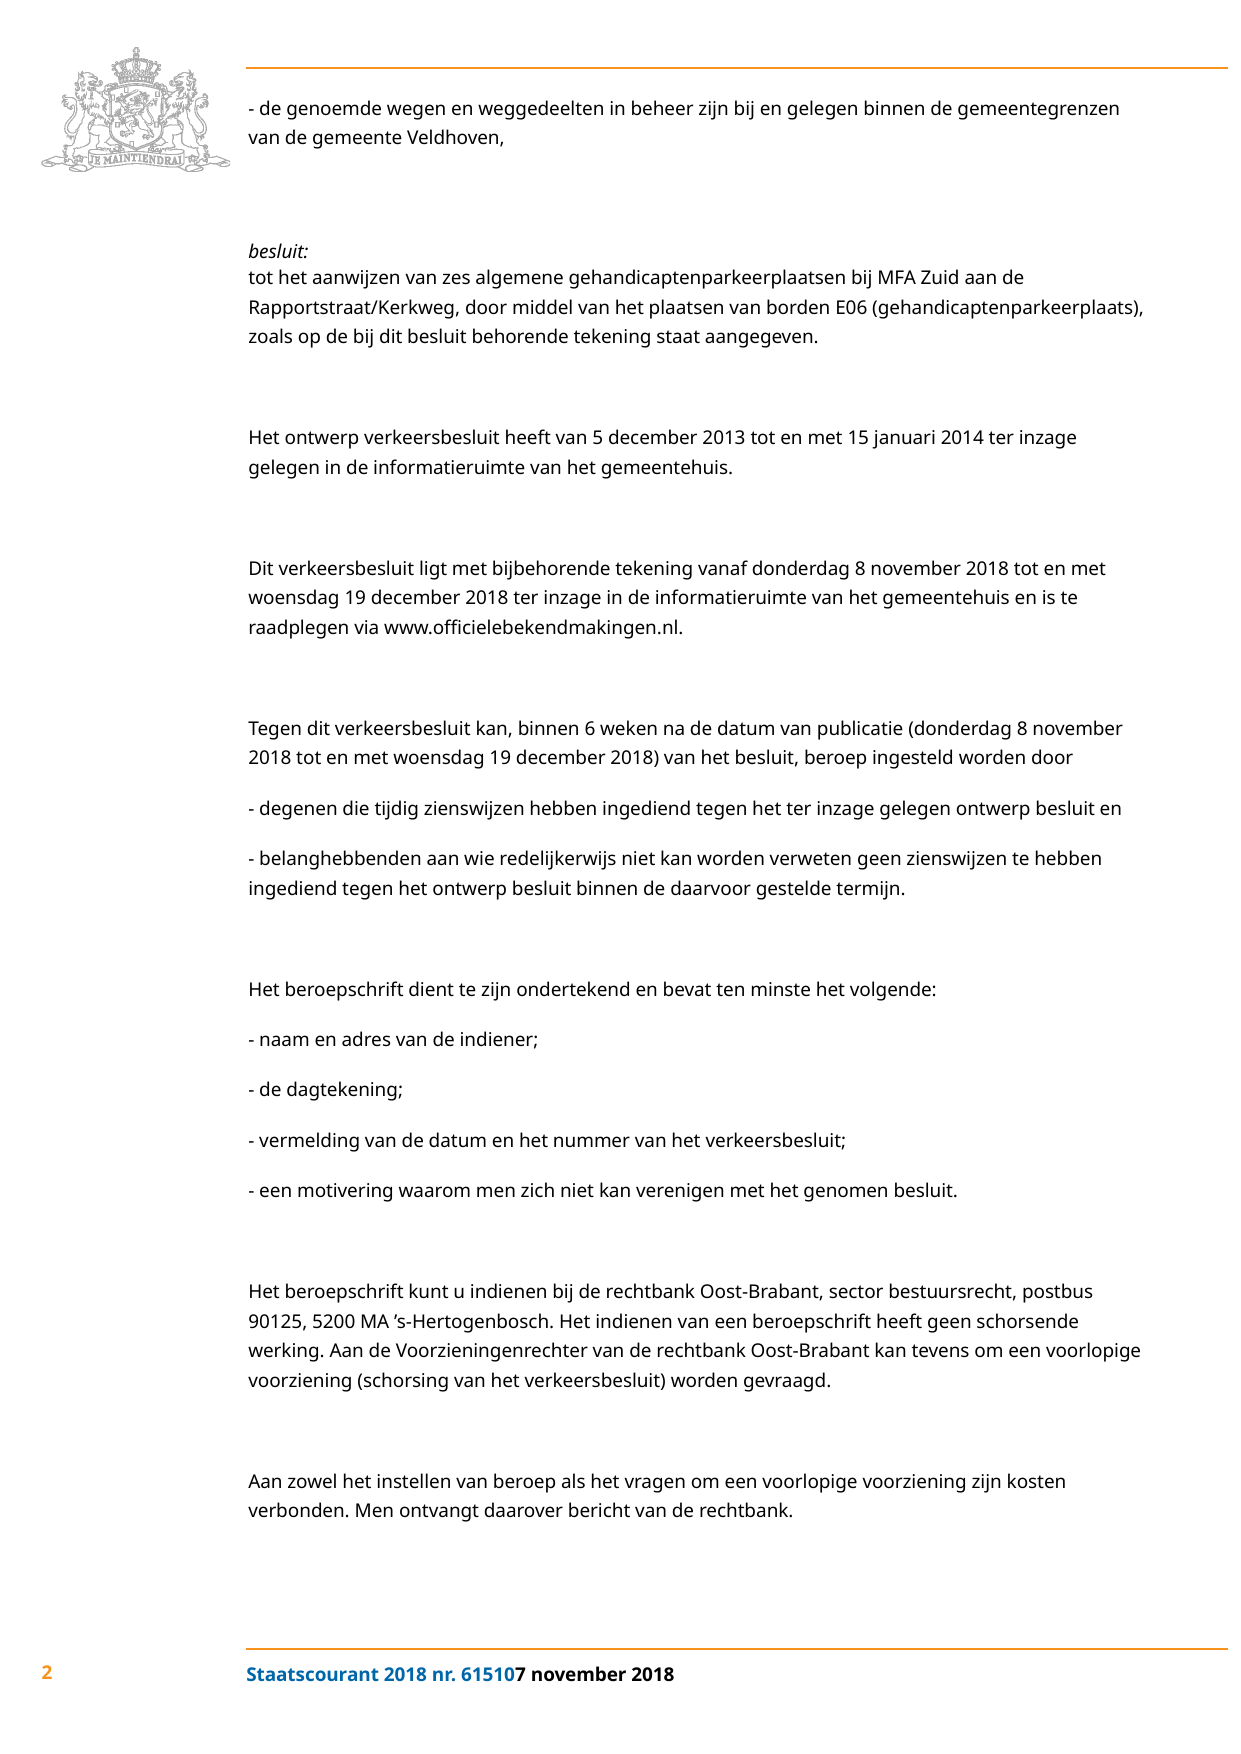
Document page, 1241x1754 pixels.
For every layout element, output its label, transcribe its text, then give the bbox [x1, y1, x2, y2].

text - vermelding van de datum en het nummer van het verkeersbesluit; [248, 1127, 1152, 1153]
text besluit: [248, 239, 1152, 264]
text Het beroepschrift kunt u indienen bij de rechtbank Oost-Brabant, sector bestuursrecht, postbus 90125, 5200 MA ’s-Hertogenbosch. Het indienen van een beroepschrift heeft geen schorsende werking. Aan de Voorzieningenrechter van de rechtbank Oost-Brabant kan tevens om een voorlopige voorziening (schorsing van het verkeersbesluit) worden gevraagd. [248, 1278, 1152, 1393]
text Tegen dit verkeersbesluit kan, binnen 6 weken na de datum van publicatie (donderdag 8 november 2018 tot en met woensdag 19 december 2018) van het besluit, beroep ingesteld worden door [248, 715, 1152, 770]
text Het ontwerp verkeersbesluit heeft van 5 december 2013 tot en met 15 januari 2014 ter inzage gelegen in de informatieruimte van het gemeentehuis. [248, 424, 1152, 480]
text tot het aanwijzen van zes algemene gehandicaptenparkeerplaatsen bij MFA Zuid aan de Rapportstraat/Kerkweg, door middel van het plaatsen van borden E06 (gehandicaptenparkeerplaats), zoals op de bij dit besluit behorende tekening staat aangegeven. [248, 264, 1152, 349]
text - belanghebbenden aan wie redelijkerwijs niet kan worden verweten geen zienswijzen te hebben ingediend tegen het ontwerp besluit binnen de daarvoor gestelde termijn. [248, 845, 1152, 901]
text - een motivering waarom men zich niet kan verenigen met het genomen besluit. [248, 1177, 1152, 1203]
text Dit verkeersbesluit ligt met bijbehorende tekening vanaf donderdag 8 november 2018 tot en met woensdag 19 december 2018 ter inzage in de informatieruimte van het gemeentehuis en is te raadplegen via www.officielebekendmakingen.nl. [248, 555, 1152, 640]
text - de dagtekening; [248, 1077, 1152, 1102]
picture [41, 47, 231, 172]
text Aan zowel het instellen van beroep als het vragen om een voorlopige voorziening zijn kosten verbonden. Men ontvangt daarover bericht van de rechtbank. [248, 1468, 1152, 1523]
text - naam en adres van de indiener; [248, 1026, 1152, 1052]
text Het beroepschrift dient te zijn ondertekend en bevat ten minste het volgende: [248, 976, 1152, 1001]
text - de genoemde wegen en weggedeelten in beheer zijn bij en gelegen binnen de gemeentegrenzen van de gemeente Veldhoven, [248, 95, 1152, 150]
text - degenen die tijdig zienswijzen hebben ingediend tegen het ter inzage gelegen ontwerp besluit en [248, 795, 1152, 821]
